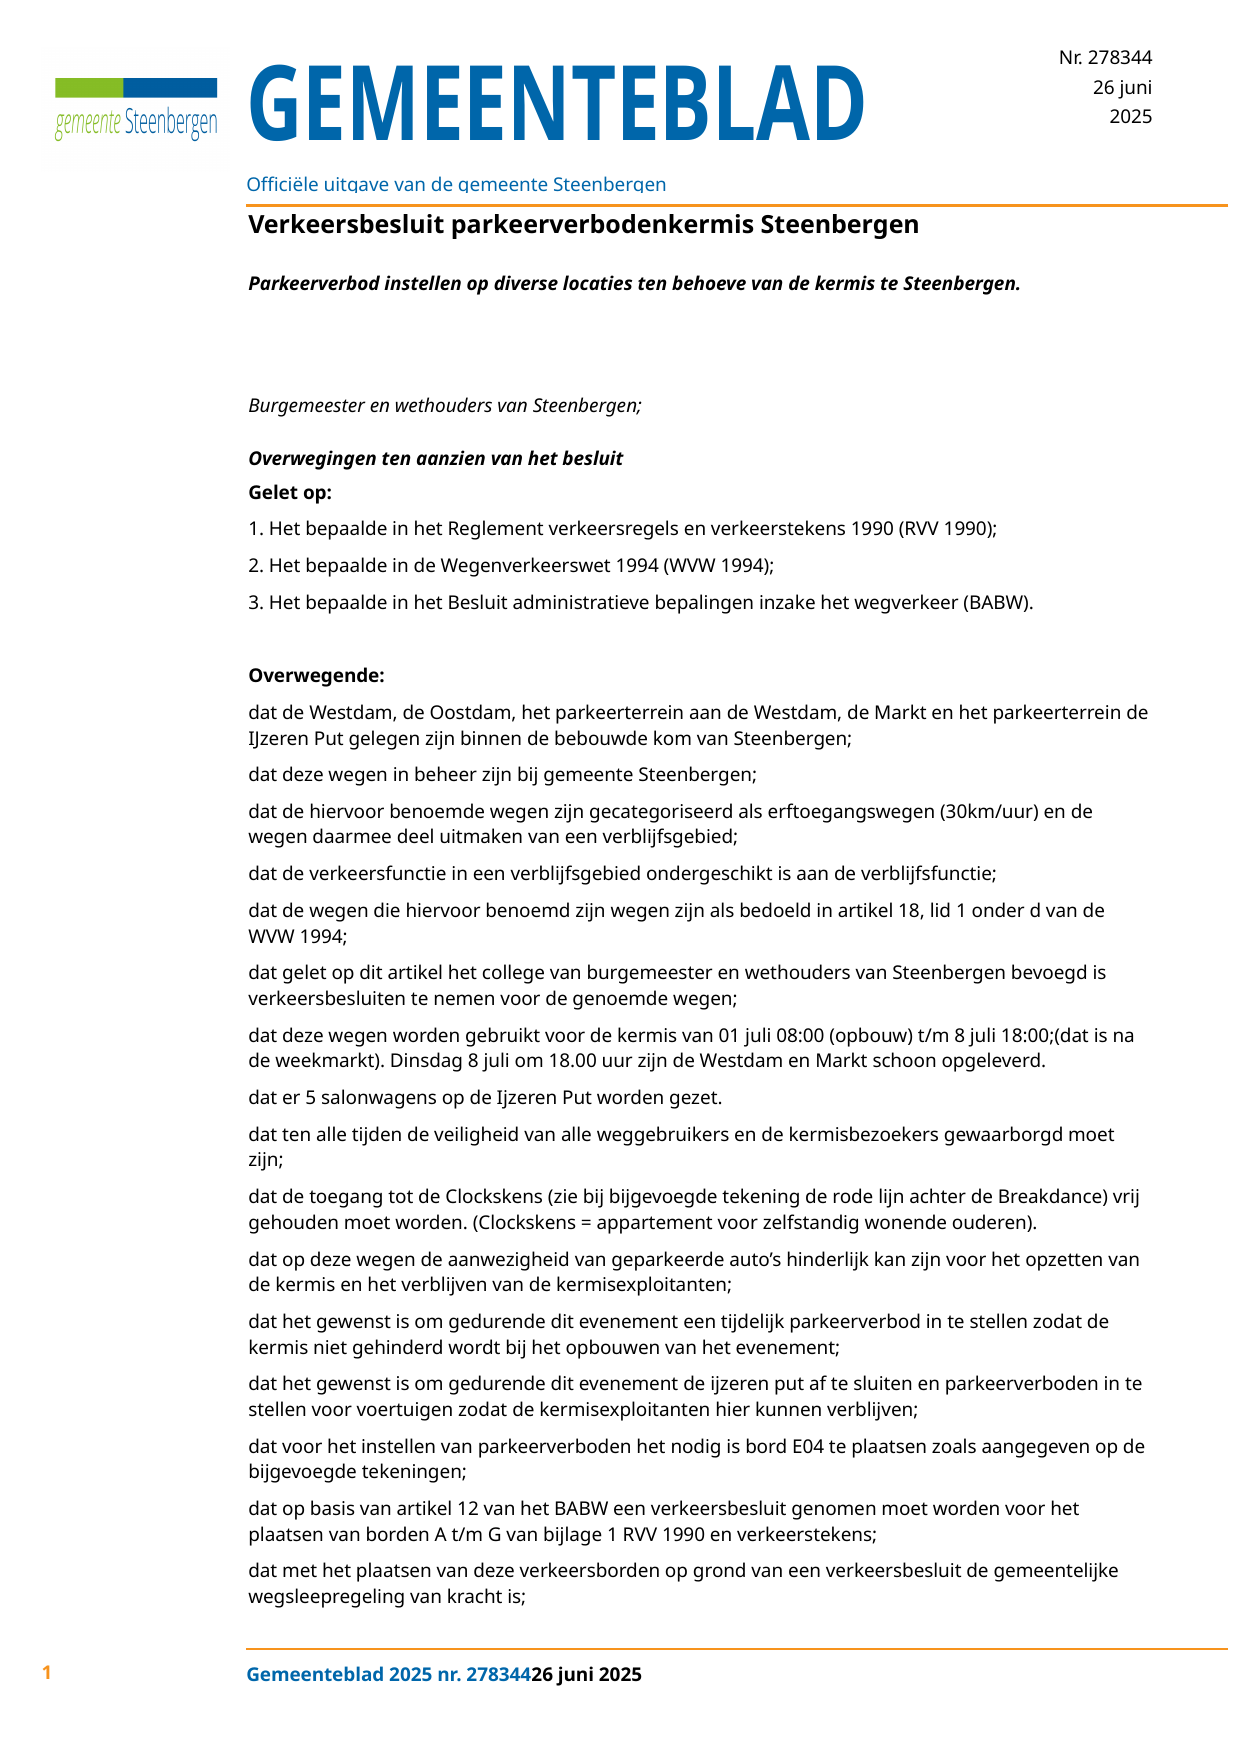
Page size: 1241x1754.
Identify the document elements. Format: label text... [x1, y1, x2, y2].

text 2. Het bepaalde in de Wegenverkeerswet 1994 (WVW 1994); [248, 552, 1152, 578]
text dat deze wegen worden gebruikt voor de kermis van 01 juli 08:00 (opbouw) t/m 8 juli 18:00;(dat is na de weekmarkt). Dinsdag 8 juli om 18.00 uur zijn de Westdam en Markt schoon opgeleverd. [248, 1022, 1152, 1073]
text dat de wegen die hiervoor benoemd zijn wegen zijn als bedoeld in artikel 18, lid 1 onder d van de WVW 1994; [248, 897, 1152, 948]
text dat de toegang tot de Clockskens (zie bij bijgevoegde tekening de rode lijn achter de Breakdance) vrij gehouden moet worden. (Clockskens = appartement voor zelfstandig wonende ouderen). [248, 1183, 1152, 1235]
text dat het gewenst is om gedurende dit evenement een tijdelijk parkeerverbod in te stellen zodat de kermis niet gehinderd wordt bij het opbouwen van het evenement; [248, 1308, 1152, 1359]
text dat de Westdam, de Oostdam, het parkeerterrein aan de Westdam, de Markt en het parkeerterrein de IJzeren Put gelegen zijn binnen de bebouwde kom van Steenbergen; [248, 699, 1152, 750]
text dat de hiervoor benoemde wegen zijn gecategoriseerd als erftoegangswegen (30km/uur) en de wegen daarmee deel uitmaken van een verblijfsgebied; [248, 798, 1152, 849]
text dat voor het instellen van parkeerverboden het nodig is bord E04 te plaatsen zoals aangegeven op de bijgevoegde tekeningen; [248, 1433, 1152, 1484]
text 1. Het bepaalde in het Reglement verkeersregels en verkeerstekens 1990 (RVV 1990); [248, 516, 1152, 541]
text Overwegingen ten aanzien van het besluit [248, 445, 1152, 471]
text Verkeersbesluit parkeerverbodenkermis Steenbergen [248, 207, 1152, 241]
text dat met het plaatsen van deze verkeersborden op grond van een verkeersbesluit de gemeentelijke wegsleepregeling van kracht is; [248, 1558, 1152, 1609]
text dat deze wegen in beheer zijn bij gemeente Steenbergen; [248, 761, 1152, 787]
text dat er 5 salonwagens op de Ijzeren Put worden gezet. [248, 1084, 1152, 1110]
text Burgemeester en wethouders van Steenbergen; [248, 392, 1152, 418]
text dat het gewenst is om gedurende dit evenement de ijzeren put af te sluiten en parkeerverboden in te stellen voor voertuigen zodat de kermisexploitanten hier kunnen verblijven; [248, 1371, 1152, 1422]
text dat ten alle tijden de veiligheid van alle weggebruikers en de kermisbezoekers gewaarborgd moet zijn; [248, 1121, 1152, 1172]
text dat gelet op dit artikel het college van burgemeester en wethouders van Steenbergen bevoegd is verkeersbesluiten te nemen voor de genoemde wegen; [248, 959, 1152, 1011]
text Overwegende: [248, 662, 1152, 688]
picture [41, 47, 231, 172]
text 3. Het bepaalde in het Besluit administratieve bepalingen inzake het wegverkeer (BABW). [248, 589, 1152, 615]
text Parkeerverbod instellen op diverse locaties ten behoeve van de kermis te Steenbergen. [248, 270, 1152, 296]
text dat op deze wegen de aanwezigheid van geparkeerde auto’s hinderlijk kan zijn voor het opzetten van de kermis en het verblijven van de kermisexploitanten; [248, 1246, 1152, 1297]
text dat de verkeersfunctie in een verblijfsgebied ondergeschikt is aan de verblijfsfunctie; [248, 860, 1152, 886]
text dat op basis van artikel 12 van het BABW een verkeersbesluit genomen moet worden voor het plaatsen van borden A t/m G van bijlage 1 RVV 1990 en verkeerstekens; [248, 1495, 1152, 1547]
text Gelet op: [248, 479, 1152, 505]
